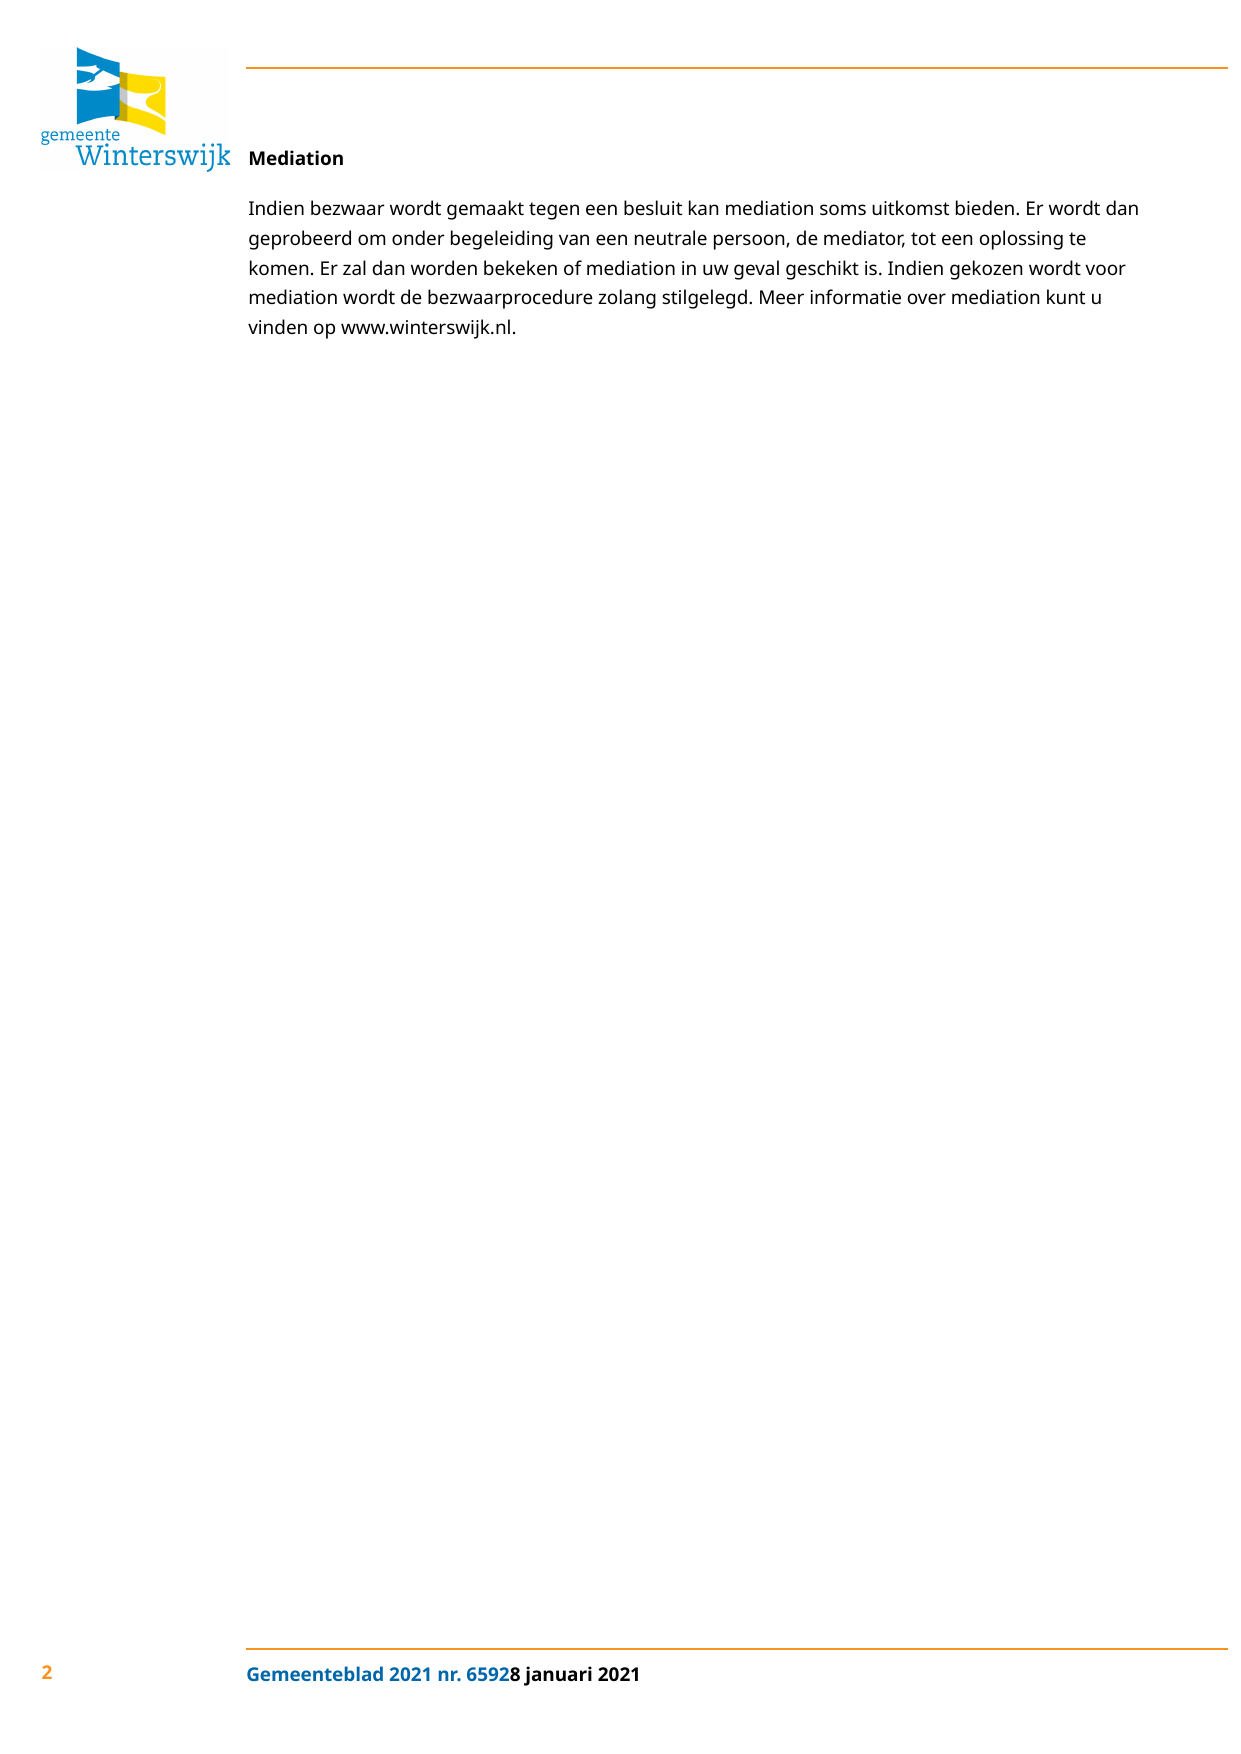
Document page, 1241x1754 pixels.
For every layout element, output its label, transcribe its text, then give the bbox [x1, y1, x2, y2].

text Mediation [248, 145, 1152, 171]
text Indien bezwaar wordt gemaakt tegen een besluit kan mediation soms uitkomst bieden. Er wordt dan geprobeerd om onder begeleiding van een neutrale persoon, de mediator, tot een oplossing te komen. Er zal dan worden bekeken of mediation in uw geval geschikt is. Indien gekozen wordt voor mediation wordt de bezwaarprocedure zolang stilgelegd. Meer informatie over mediation kunt u vinden op www.winterswijk.nl. [248, 196, 1152, 340]
picture [41, 47, 231, 172]
picture [225, 153, 231, 162]
